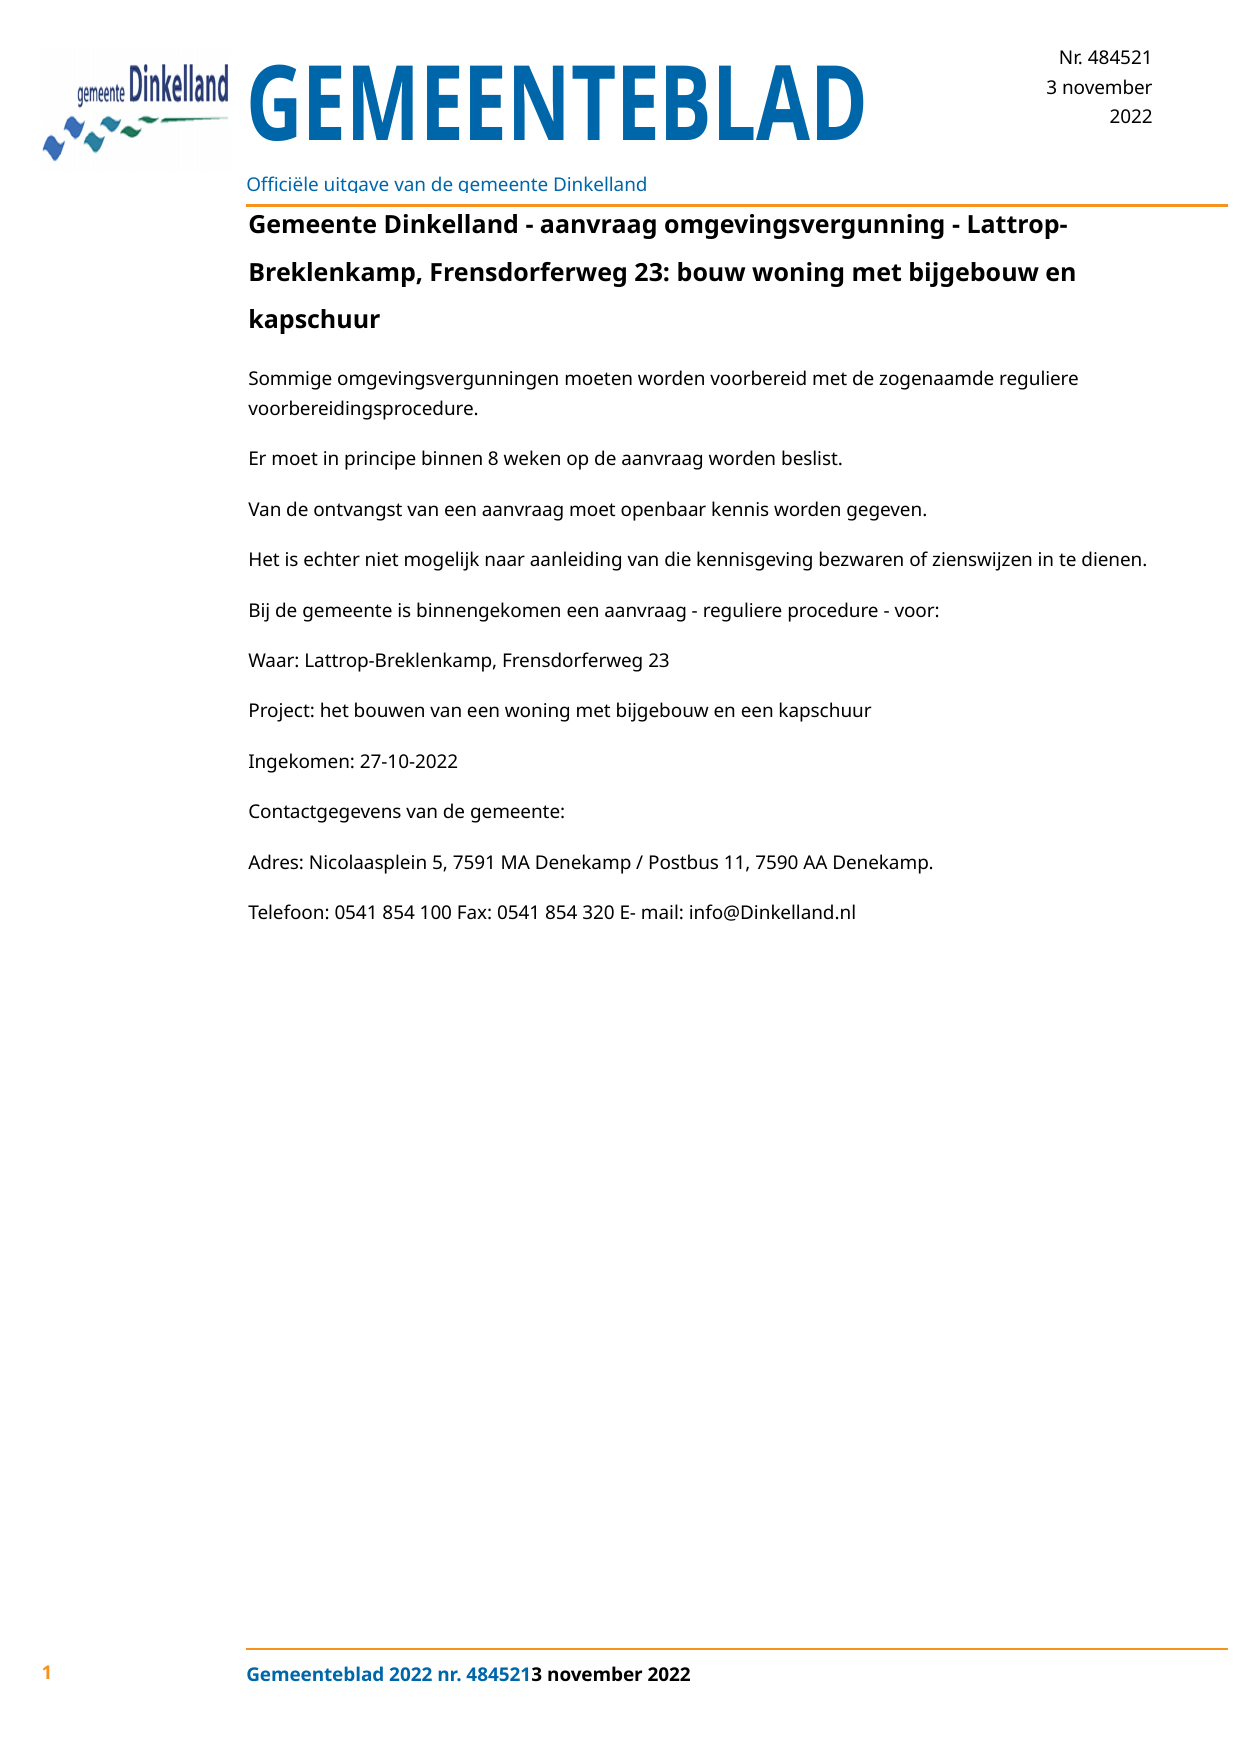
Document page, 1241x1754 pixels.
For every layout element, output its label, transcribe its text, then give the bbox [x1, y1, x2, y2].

text Project: het bouwen van een woning met bijgebouw en een kapschuur [248, 698, 1152, 723]
text Er moet in principe binnen 8 weken op de aanvraag worden beslist. [248, 446, 1152, 471]
picture [41, 47, 231, 172]
text Van de ontvangst van een aanvraag moet openbaar kennis worden gegeven. [248, 496, 1152, 522]
text Bij de gemeente is binnengekomen een aanvraag - reguliere procedure - voor: [248, 597, 1152, 622]
text Adres: Nicolaasplein 5, 7591 MA Denekamp / Postbus 11, 7590 AA Denekamp. [248, 849, 1152, 874]
text Contactgegevens van de gemeente: [248, 798, 1152, 824]
text Telefoon: 0541 854 100 Fax: 0541 854 320 E- mail: info@Dinkelland.nl [248, 899, 1152, 925]
text Waar: Lattrop-Breklenkamp, Frensdorferweg 23 [248, 647, 1152, 673]
text Ingekomen: 27-10-2022 [248, 748, 1152, 774]
text Gemeente Dinkelland - aanvraag omgevingsvergunning - Lattrop-Breklenkamp, Frensdorferweg 23: bouw woning met bijgebouw en kapschuur [248, 207, 1152, 336]
text Het is echter niet mogelijk naar aanleiding van die kennisgeving bezwaren of zienswijzen in te dienen. [248, 546, 1152, 572]
text Sommige omgevingsvergunningen moeten worden voorbereid met de zogenaamde reguliere voorbereidingsprocedure. [248, 366, 1152, 421]
